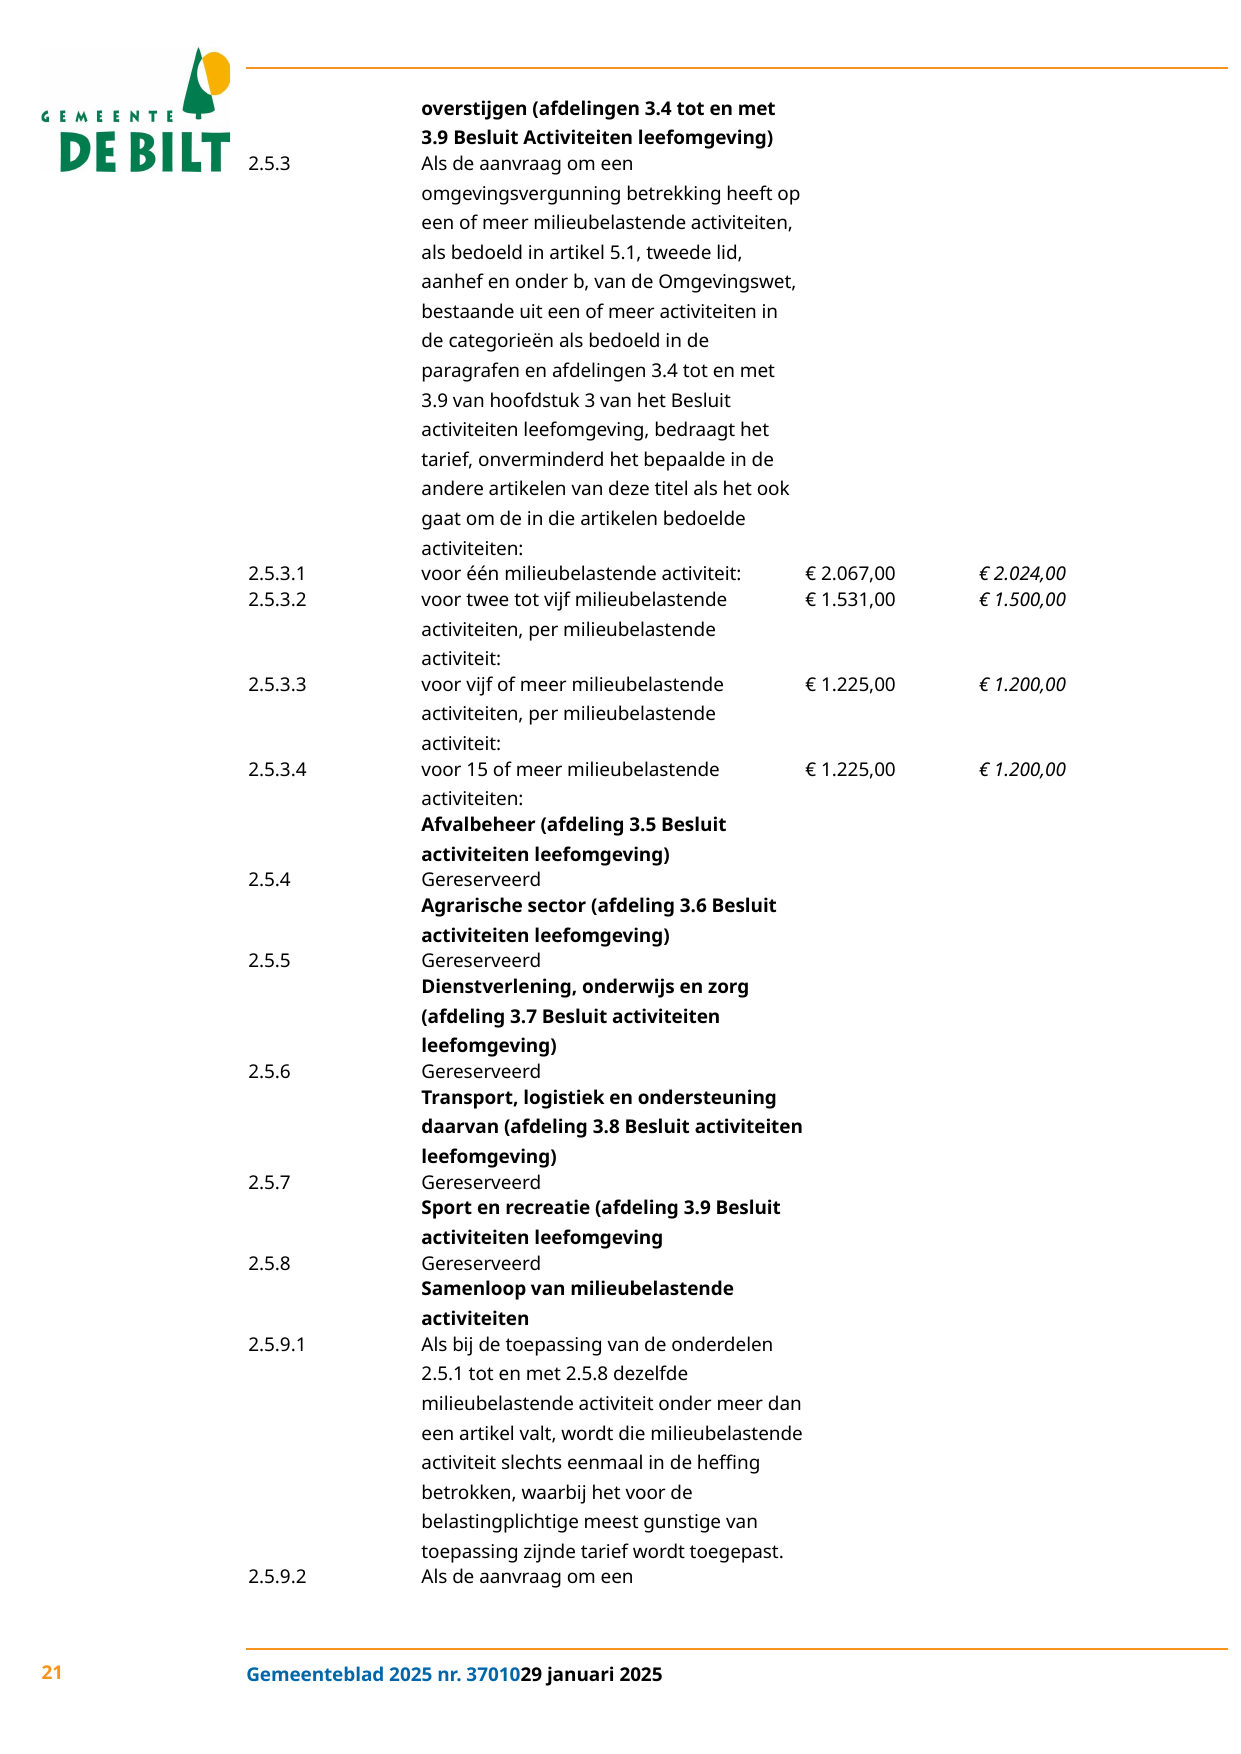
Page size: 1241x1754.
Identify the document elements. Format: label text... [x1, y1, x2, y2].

table_cell [805, 1276, 978, 1331]
table_cell Samenloop van milieubelastende activiteiten [421, 1276, 805, 1331]
table_cell 2.5.3.1 [248, 560, 421, 586]
table_cell [248, 892, 421, 948]
table_cell voor vijf of meer milieubelastende activiteiten, per milieubelastende activiteit: [421, 671, 805, 756]
table_cell € 1.531,00 [805, 586, 978, 671]
table_cell Gereserveerd [421, 948, 805, 973]
table_cell [979, 1195, 1152, 1250]
table_cell [979, 1564, 1152, 1589]
table_cell Gereserveerd [421, 1250, 805, 1276]
table_cell [248, 1084, 421, 1169]
table_cell 2.5.6 [248, 1058, 421, 1084]
table_cell [805, 95, 978, 150]
table_cell Als de aanvraag om een omgevingsvergunning betrekking heeft op een of meer milieubelastende activiteiten, als bedoeld in artikel 5.1, tweede lid, aanhef en onder b, van de Omgevingswet, bestaande uit een of meer activiteiten in de categorieën als bedoeld in de paragrafen en afdelingen 3.4 tot en met 3.9 van hoofdstuk 3 van het Besluit activiteiten leefomgeving, bedraagt het tarief, onverminderd het bepaalde in de andere artikelen van deze titel als het ook gaat om de in die artikelen bedoelde activiteiten: [421, 150, 805, 560]
table_cell [805, 1250, 978, 1276]
table_cell [805, 1084, 978, 1169]
table_cell [248, 811, 421, 867]
picture [41, 47, 231, 172]
table_cell voor twee tot vijf milieubelastende activiteiten, per milieubelastende activiteit: [421, 586, 805, 671]
table_cell [979, 867, 1152, 892]
table_cell [979, 1331, 1152, 1564]
table_cell [979, 95, 1152, 150]
table_cell [248, 95, 421, 150]
table_cell [248, 1276, 421, 1331]
table_cell [979, 1250, 1152, 1276]
table_cell € 1.500,00 [979, 586, 1152, 671]
table_cell [979, 1058, 1152, 1084]
table_cell [805, 1564, 978, 1589]
table_cell [979, 1084, 1152, 1169]
table_cell 2.5.9.1 [248, 1331, 421, 1564]
table_cell € 1.225,00 [805, 671, 978, 756]
table_cell Dienstverlening, onderwijs en zorg (afdeling 3.7 Besluit activiteiten leefomgeving) [421, 973, 805, 1058]
table_cell [979, 1169, 1152, 1194]
table_cell [805, 1195, 978, 1250]
table_cell [979, 1276, 1152, 1331]
table_cell € 1.200,00 [979, 671, 1152, 756]
table_cell Afvalbeheer (afdeling 3.5 Besluit activiteiten leefomgeving) [421, 811, 805, 867]
table_cell [805, 1169, 978, 1194]
table_cell 2.5.8 [248, 1250, 421, 1276]
table_cell 2.5.3.3 [248, 671, 421, 756]
table_cell [805, 1331, 978, 1564]
table_cell € 1.200,00 [979, 756, 1152, 811]
table_cell voor één milieubelastende activiteit: [421, 560, 805, 586]
table_cell Als bij de toepassing van de onderdelen 2.5.1 tot en met 2.5.8 dezelfde milieubelastende activiteit onder meer dan een artikel valt, wordt die milieubelastende activiteit slechts eenmaal in de heffing betrokken, waarbij het voor de belastingplichtige meest gunstige van toepassing zijnde tarief wordt toegepast. [421, 1331, 805, 1564]
table_cell Gereserveerd [421, 867, 805, 892]
table_cell [979, 973, 1152, 1058]
table_cell Gereserveerd [421, 1058, 805, 1084]
table_cell 2.5.3 [248, 150, 421, 560]
table_cell € 1.225,00 [805, 756, 978, 811]
table_cell Transport, logistiek en ondersteuning daarvan (afdeling 3.8 Besluit activiteiten leefomgeving) [421, 1084, 805, 1169]
table_cell [979, 892, 1152, 948]
table_cell [805, 973, 978, 1058]
table_cell [805, 150, 978, 560]
table_cell Agrarische sector (afdeling 3.6 Besluit activiteiten leefomgeving) [421, 892, 805, 948]
table_cell [979, 948, 1152, 973]
table_cell [805, 948, 978, 973]
table_cell € 2.024,00 [979, 560, 1152, 586]
table_cell [248, 973, 421, 1058]
table_cell [805, 811, 978, 867]
table_cell [979, 811, 1152, 867]
table_cell 2.5.3.4 [248, 756, 421, 811]
table_cell 2.5.3.2 [248, 586, 421, 671]
table_cell Gereserveerd [421, 1169, 805, 1194]
table_cell [805, 892, 978, 948]
table_cell € 2.067,00 [805, 560, 978, 586]
table_cell 2.5.5 [248, 948, 421, 973]
table_cell Sport en recreatie (afdeling 3.9 Besluit activiteiten leefomgeving [421, 1195, 805, 1250]
table_cell voor 15 of meer milieubelastende activiteiten: [421, 756, 805, 811]
table_cell overstijgen (afdelingen 3.4 tot en met 3.9 Besluit Activiteiten leefomgeving) [421, 95, 805, 150]
table_cell 2.5.4 [248, 867, 421, 892]
table_cell [805, 1058, 978, 1084]
table_cell Als de aanvraag om een [421, 1564, 805, 1589]
table_cell [248, 1195, 421, 1250]
table_cell 2.5.7 [248, 1169, 421, 1194]
table_cell [805, 867, 978, 892]
table_cell [979, 150, 1152, 560]
table_cell 2.5.9.2 [248, 1564, 421, 1589]
